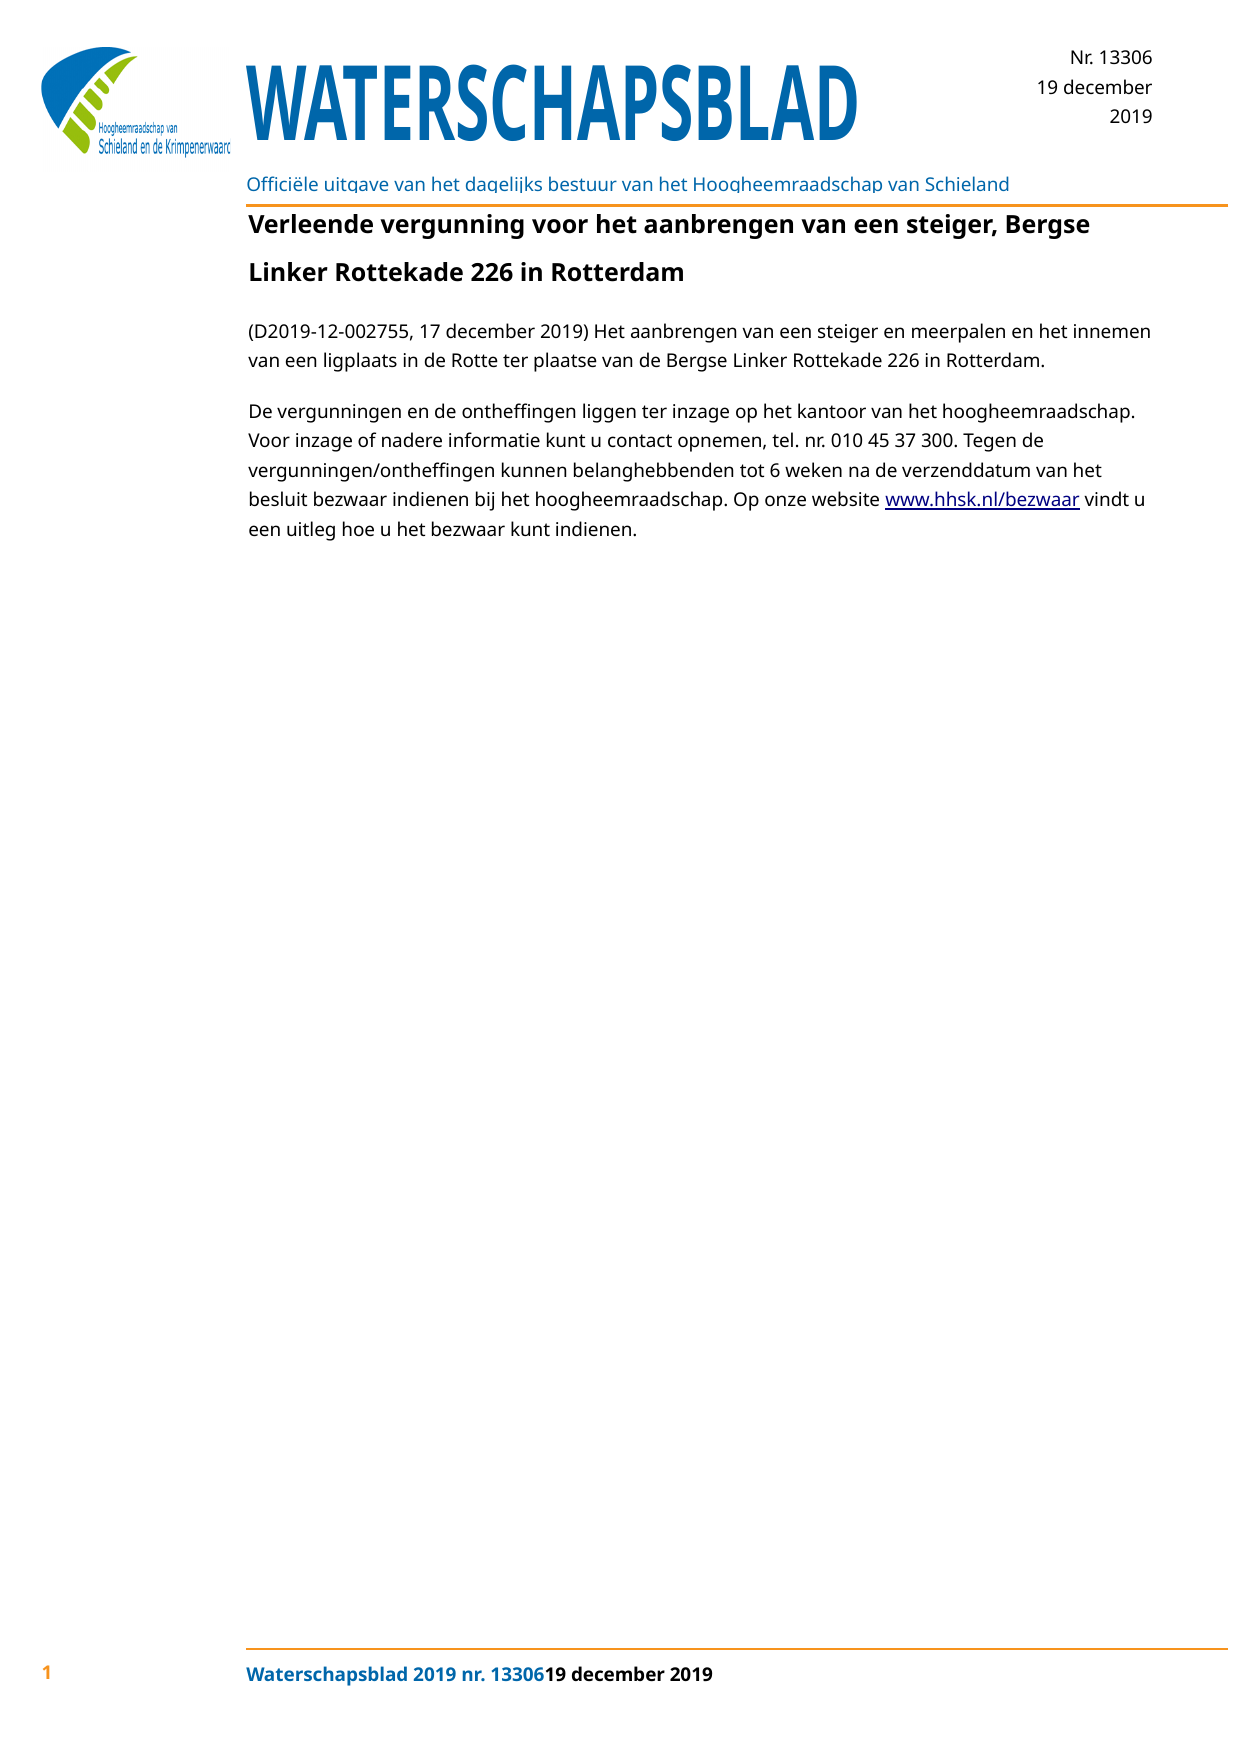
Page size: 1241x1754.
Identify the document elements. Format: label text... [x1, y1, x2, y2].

text (D2019-12-002755, 17 december 2019) Het aanbrengen van een steiger en meerpalen en het innemen van een ligplaats in de Rotte ter plaatse van de Bergse Linker Rottekade 226 in Rotterdam. [248, 318, 1152, 373]
text Verleende vergunning voor het aanbrengen van een steiger, Bergse Linker Rottekade 226 in Rotterdam [248, 207, 1152, 288]
picture [41, 47, 231, 172]
text De vergunningen en de ontheffingen liggen ter inzage op het kantoor van het hoogheemraadschap. Voor inzage of nadere informatie kunt u contact opnemen, tel. nr. 010 45 37 300. Tegen de vergunningen/ontheffingen kunnen belanghebbenden tot 6 weken na de verzenddatum van het besluit bezwaar indienen bij het hoogheemraadschap. Op onze website www.hhsk.nl/bezwaar vindt u een uitleg hoe u het bezwaar kunt indienen. [248, 398, 1152, 542]
